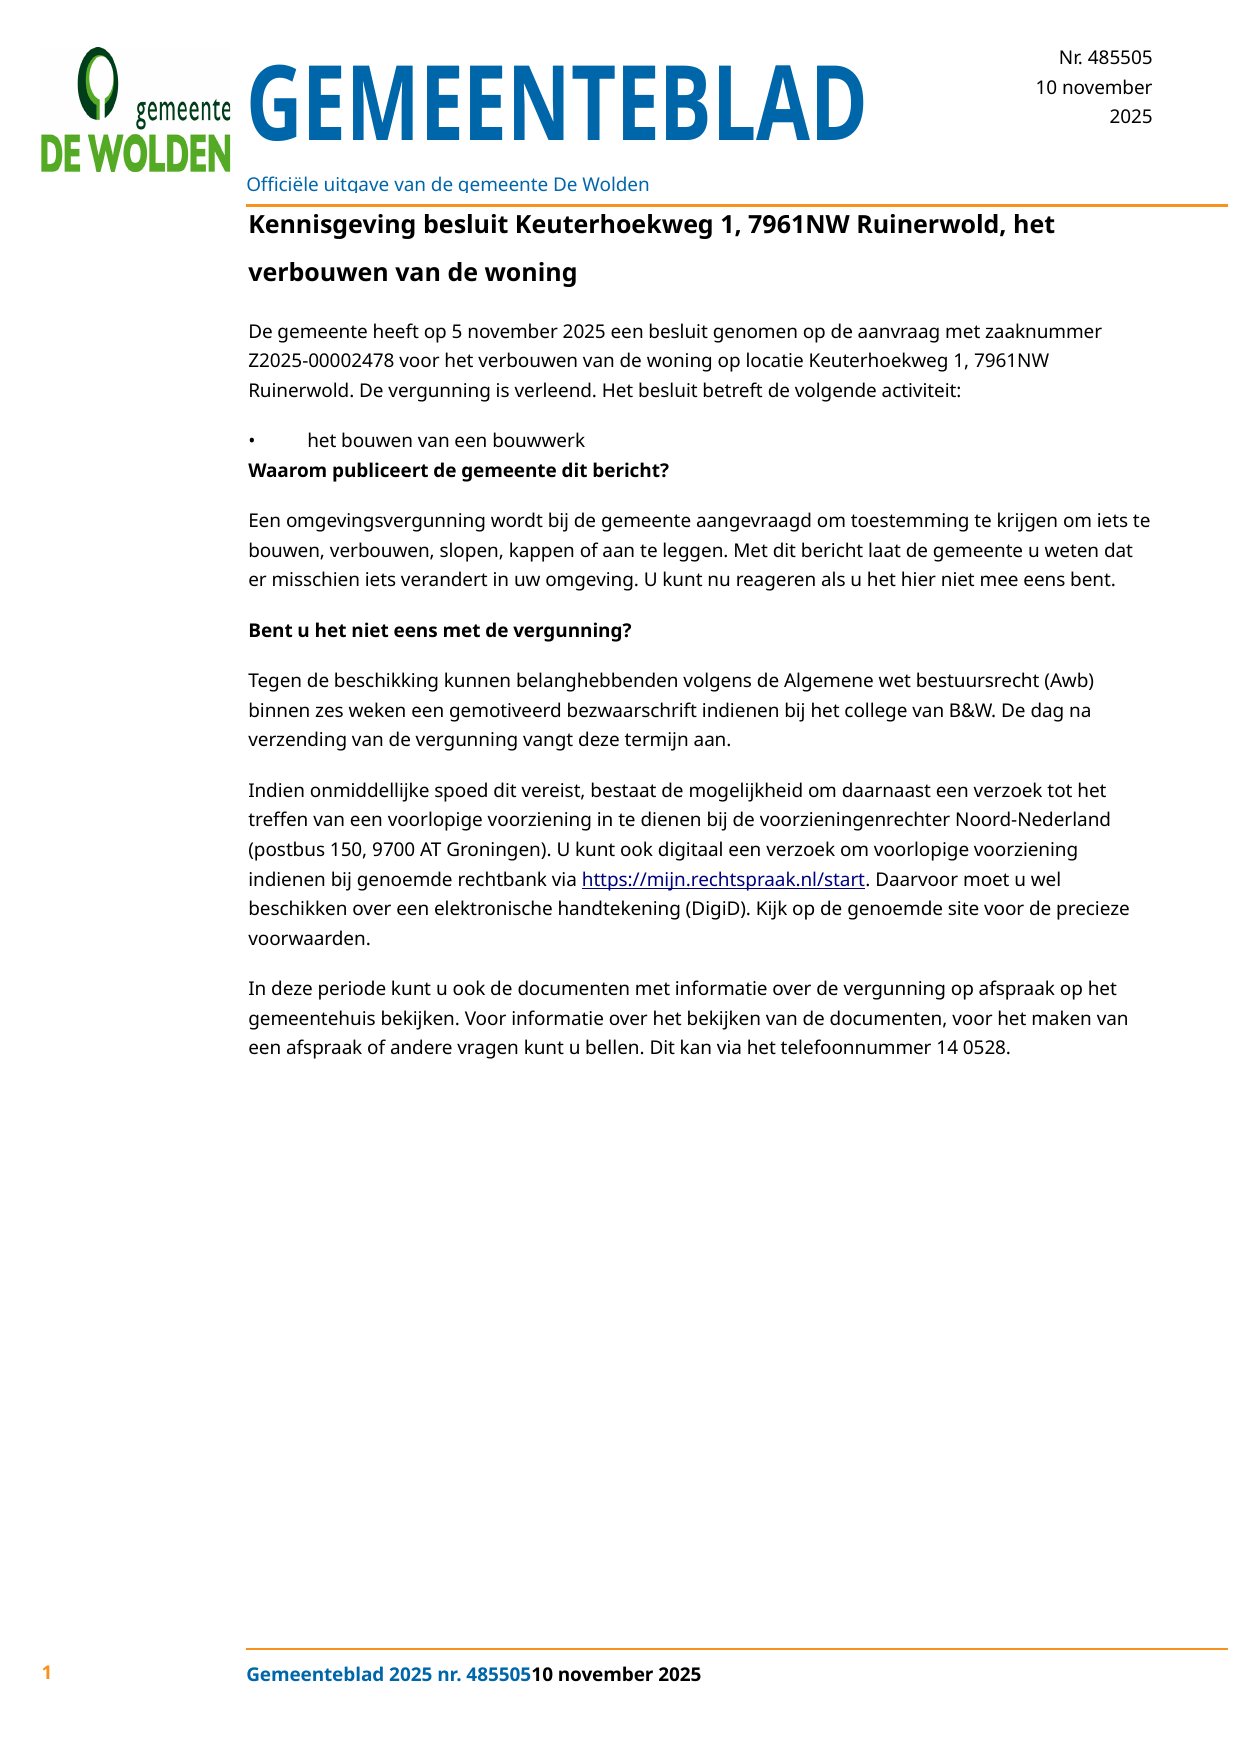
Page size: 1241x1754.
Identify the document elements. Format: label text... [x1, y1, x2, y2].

text In deze periode kunt u ook de documenten met informatie over de vergunning op afspraak op het gemeentehuis bekijken. Voor informatie over het bekijken van de documenten, voor het maken van een afspraak of andere vragen kunt u bellen. Dit kan via het telefoonnummer 14 0528. [248, 975, 1152, 1060]
text Waarom publiceert de gemeente dit bericht? [248, 457, 1152, 483]
list het bouwen van een bouwwerk [248, 427, 1152, 453]
text Tegen de beschikking kunnen belanghebbenden volgens de Algemene wet bestuursrecht (Awb) binnen zes weken een gemotiveerd bezwaarschrift indienen bij het college van B&W. De dag na verzending van de vergunning vangt deze termijn aan. [248, 667, 1152, 752]
text Bent u het niet eens met de vergunning? [248, 617, 1152, 643]
text Indien onmiddellijke spoed dit vereist, bestaat de mogelijkheid om daarnaast een verzoek tot het treffen van een voorlopige voorziening in te dienen bij de voorzieningenrechter Noord-Nederland (postbus 150, 9700 AT Groningen). U kunt ook digitaal een verzoek om voorlopige voorziening indienen bij genoemde rechtbank via https://mijn.rechtspraak.nl/start. Daarvoor moet u wel beschikken over een elektronische handtekening (DigiD). Kijk op de genoemde site voor de precieze voorwaarden. [248, 777, 1152, 951]
text Een omgevingsvergunning wordt bij de gemeente aangevraagd om toestemming te krijgen om iets te bouwen, verbouwen, slopen, kappen of aan te leggen. Met dit bericht laat de gemeente u weten dat er misschien iets verandert in uw omgeving. U kunt nu reageren als u het hier niet mee eens bent. [248, 507, 1152, 592]
picture [41, 47, 231, 172]
text De gemeente heeft op 5 november 2025 een besluit genomen op de aanvraag met zaaknummer Z2025-00002478 voor het verbouwen van de woning op locatie Keuterhoekweg 1, 7961NW Ruinerwold. De vergunning is verleend. Het besluit betreft de volgende activiteit: [248, 318, 1152, 403]
text Kennisgeving besluit Keuterhoekweg 1, 7961NW Ruinerwold, het verbouwen van de woning [248, 207, 1152, 288]
